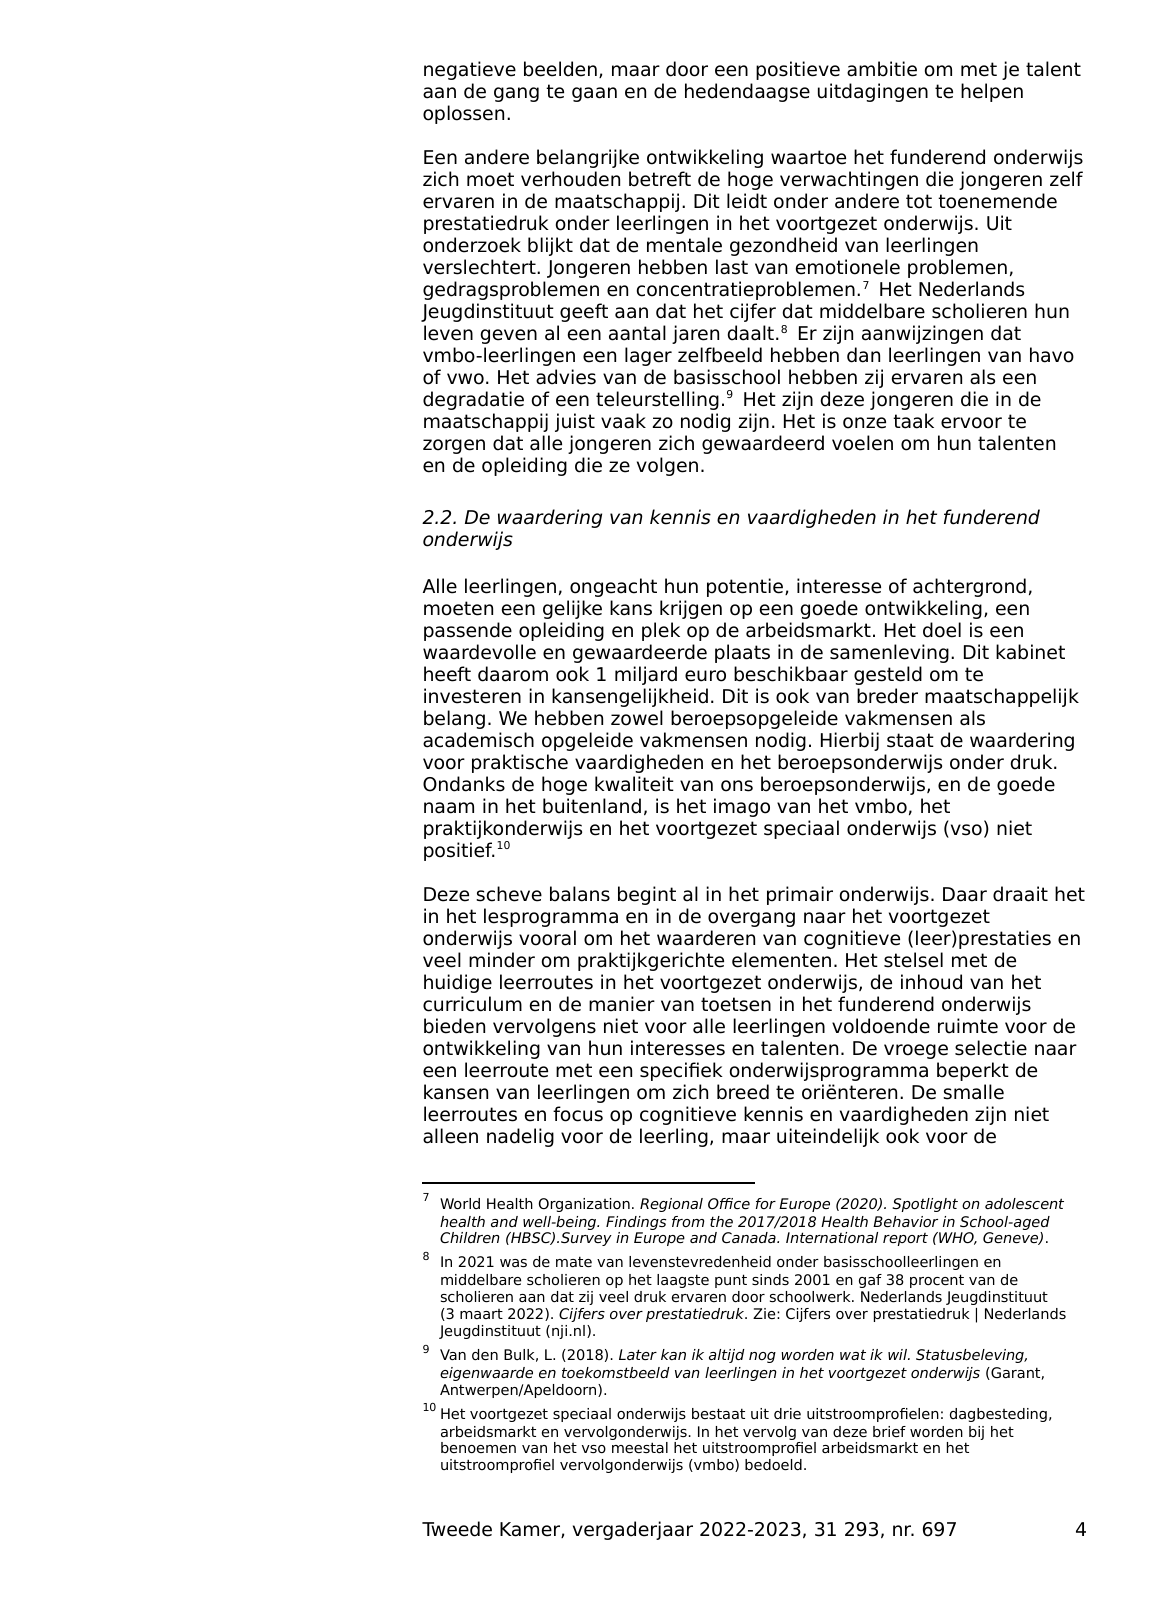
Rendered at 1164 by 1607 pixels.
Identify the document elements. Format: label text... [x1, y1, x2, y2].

text Een andere belangrijke ontwikkeling waartoe het funderend onderwijs zich moet verhouden betreft de hoge verwachtingen die jongeren zelf ervaren in de maatschappij. Dit leidt onder andere tot toenemende prestatiedruk onder leerlingen in het voortgezet onderwijs. Uit onderzoek blijkt dat de mentale gezondheid van leerlingen verslechtert. Jongeren hebben last van emotionele problemen, gedragsproblemen en concentratieproblemen. Het Nederlands Jeugdinstituut geeft aan dat het cijfer dat middelbare scholieren hun leven geven al een aantal jaren daalt. Er zijn aanwijzingen dat vmbo-leerlingen een lager zelfbeeld hebben dan leerlingen van havo of vwo. Het advies van de basisschool hebben zij ervaren als een degradatie of een teleurstelling. Het zijn deze jongeren die in de maatschappij juist vaak zo nodig zijn. Het is onze taak ervoor te zorgen dat alle jongeren zich gewaardeerd voelen om hun talenten en de opleiding die ze volgen. [422, 147, 1087, 477]
text Deze scheve balans begint al in het primair onderwijs. Daar draait het in het lesprogramma en in de overgang naar het voortgezet onderwijs vooral om het waarderen van cognitieve (leer)prestaties en veel minder om praktijkgerichte elementen. Het stelsel met de huidige leerroutes in het voortgezet onderwijs, de inhoud van het curriculum en de manier van toetsen in het funderend onderwijs bieden vervolgens niet voor alle leerlingen voldoende ruimte voor de ontwikkeling van hun interesses en talenten. De vroege selectie naar een leerroute met een specifiek onderwijsprogramma beperkt de kansen van leerlingen om zich breed te oriënteren. De smalle leerroutes en focus op cognitieve kennis en vaardigheden zijn niet alleen nadelig voor de leerling, maar uiteindelijk ook voor de [422, 884, 1087, 1147]
text Het voortgezet speciaal onderwijs bestaat uit drie uitstroomprofielen: dagbesteding, arbeidsmarkt en vervolgonderwijs. In het vervolg van deze brief worden bij het benoemen van het vso meestal het uitstroomprofiel arbeidsmarkt en het uitstroomprofiel vervolgonderwijs (vmbo) bedoeld. [422, 1402, 1087, 1474]
text Van den Bulk, L. (2018). Later kan ik altijd nog worden wat ik wil. Statusbeleving, eigenwaarde en toekomstbeeld van leerlingen in het voortgezet onderwijs (Garant, Antwerpen/Apeldoorn). [422, 1343, 1087, 1399]
text In 2021 was de mate van levenstevredenheid onder basisschoolleerlingen en middelbare scholieren op het laagste punt sinds 2001 en gaf 38 procent van de scholieren aan dat zij veel druk ervaren door schoolwerk. Nederlands Jeugdinstituut (3 maart 2022). Cijfers over prestatiedruk. Zie: Cijfers over prestatiedruk | Nederlands Jeugdinstituut (nji.nl). [422, 1250, 1087, 1340]
text World Health Organization. Regional Office for Europe (2020). Spotlight on adolescent health and well-being. Findings from the 2017/2018 Health Behavior in School-aged Children (HBSC).Survey in Europe and Canada. International report (WHO, Geneve). [422, 1192, 1087, 1247]
text Alle leerlingen, ongeacht hun potentie, interesse of achtergrond, moeten een gelijke kans krijgen op een goede ontwikkeling, een passende opleiding en plek op de arbeidsmarkt. Het doel is een waardevolle en gewaardeerde plaats in de samenleving. Dit kabinet heeft daarom ook 1 miljard euro beschikbaar gesteld om te investeren in kansengelijkheid. Dit is ook van breder maatschappelijk belang. We hebben zowel beroepsopgeleide vakmensen als academisch opgeleide vakmensen nodig. Hierbij staat de waardering voor praktische vaardigheden en het beroepsonderwijs onder druk. Ondanks de hoge kwaliteit van ons beroepsonderwijs, en de goede naam in het buitenland, is het imago van het vmbo, het praktijkonderwijs en het voortgezet speciaal onderwijs (vso) niet positief. [422, 576, 1087, 862]
subtitle 2.2. De waardering van kennis en vaardigheden in het funderend onderwijs [422, 507, 1087, 551]
text negatieve beelden, maar door een positieve ambitie om met je talent aan de gang te gaan en de hedendaagse uitdagingen te helpen oplossen. [422, 59, 1087, 125]
